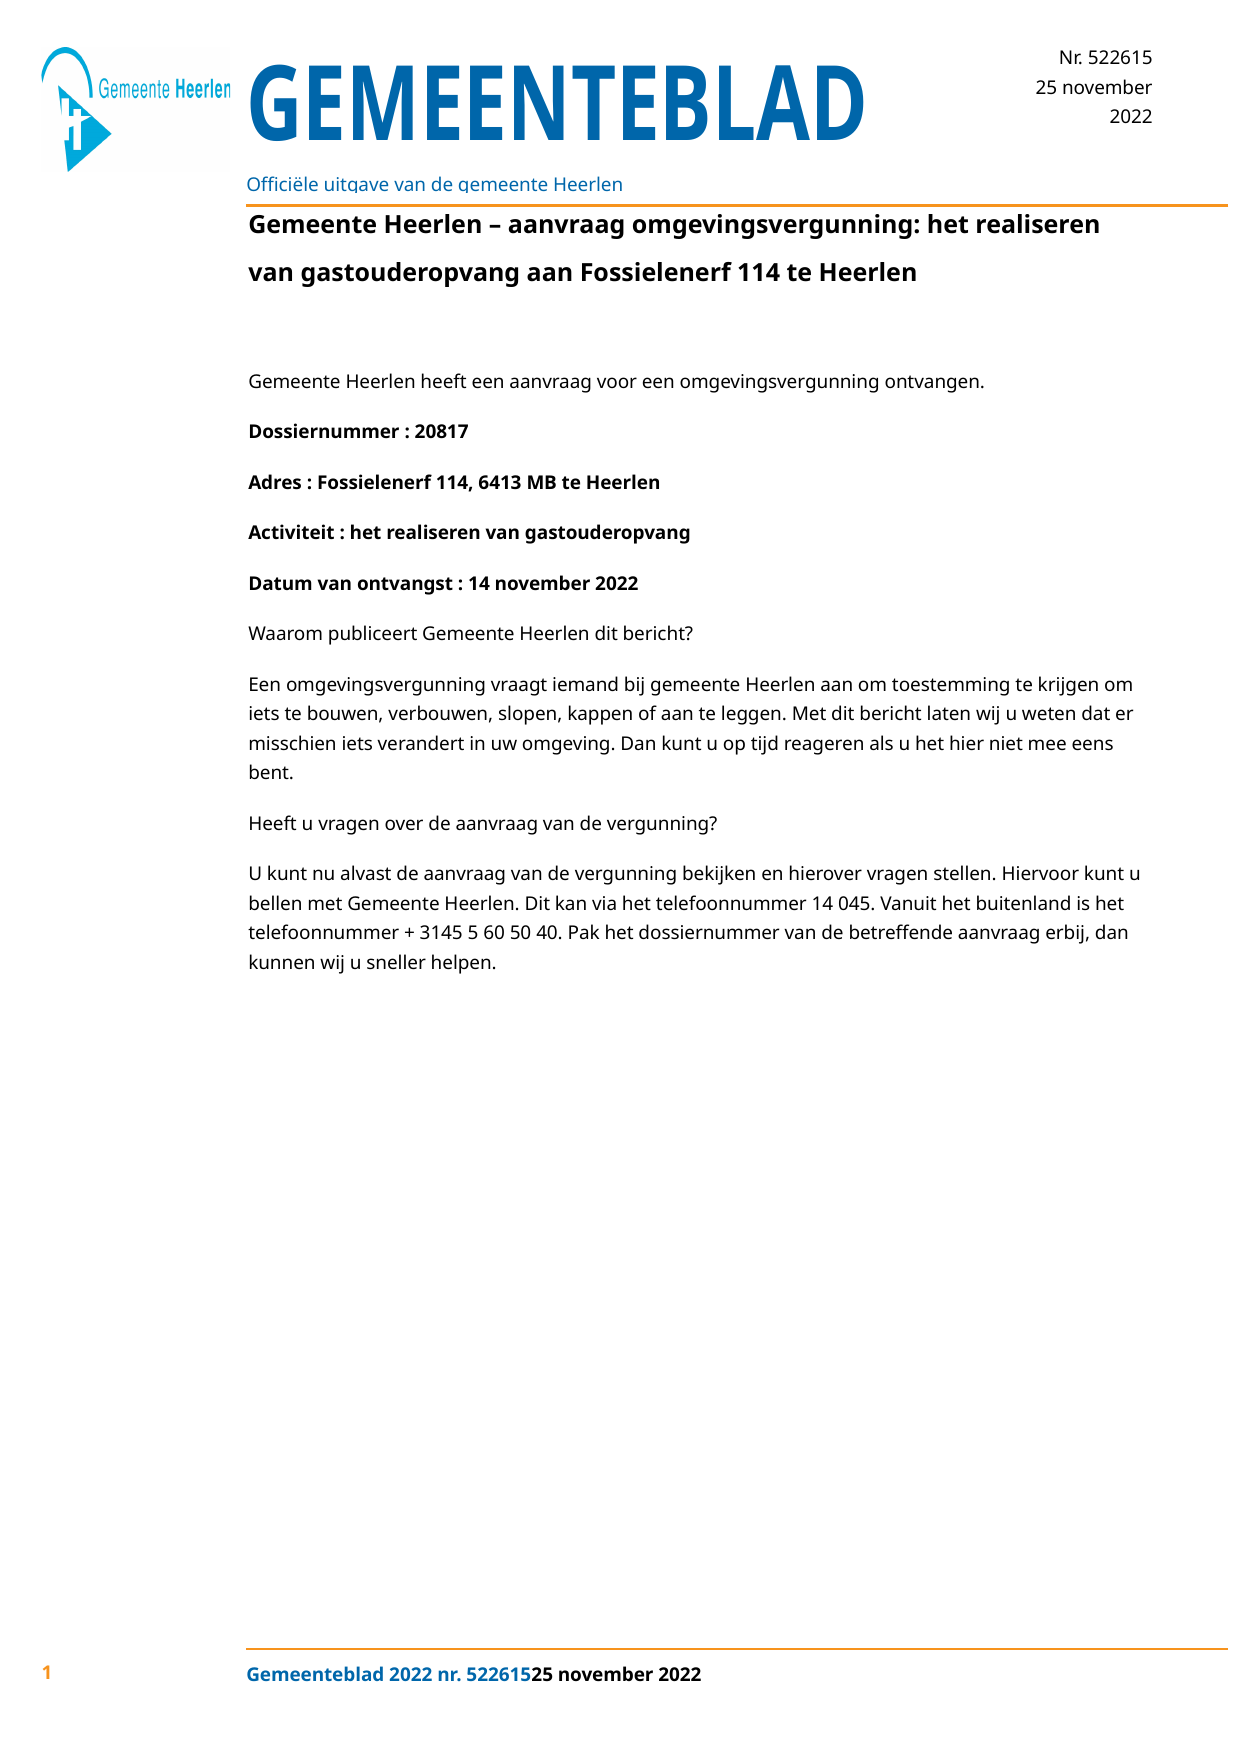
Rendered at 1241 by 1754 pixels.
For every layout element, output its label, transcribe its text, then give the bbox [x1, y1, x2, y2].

text Datum van ontvangst : 14 november 2022 [248, 570, 1152, 596]
text Activiteit : het realiseren van gastouderopvang [248, 519, 1152, 545]
text Waarom publiceert Gemeente Heerlen dit bericht? [248, 620, 1152, 646]
picture [41, 47, 59, 70]
text Dossiernummer : 20817 [248, 419, 1152, 444]
text Gemeente Heerlen heeft een aanvraag voor een omgevingsvergunning ontvangen. [248, 368, 1152, 394]
picture [41, 47, 231, 172]
text Gemeente Heerlen – aanvraag omgevingsvergunning: het realiseren van gastouderopvang aan Fossielenerf 114 te Heerlen [248, 207, 1152, 288]
text U kunt nu alvast de aanvraag van de vergunning bekijken en hierover vragen stellen. Hiervoor kunt u bellen met Gemeente Heerlen. Dit kan via het telefoonnummer 14 045. Vanuit het buitenland is het telefoonnummer + 3145 5 60 50 40. Pak het dossiernummer van de betreffende aanvraag erbij, dan kunnen wij u sneller helpen. [248, 860, 1152, 975]
text Adres : Fossielenerf 114, 6413 MB te Heerlen [248, 469, 1152, 495]
text Heeft u vragen over de aanvraag van de vergunning? [248, 810, 1152, 836]
text Een omgevingsvergunning vraagt iemand bij gemeente Heerlen aan om toestemming te krijgen om iets te bouwen, verbouwen, slopen, kappen of aan te leggen. Met dit bericht laten wij u weten dat er misschien iets verandert in uw omgeving. Dan kunt u op tijd reageren als u het hier niet mee eens bent. [248, 671, 1152, 785]
